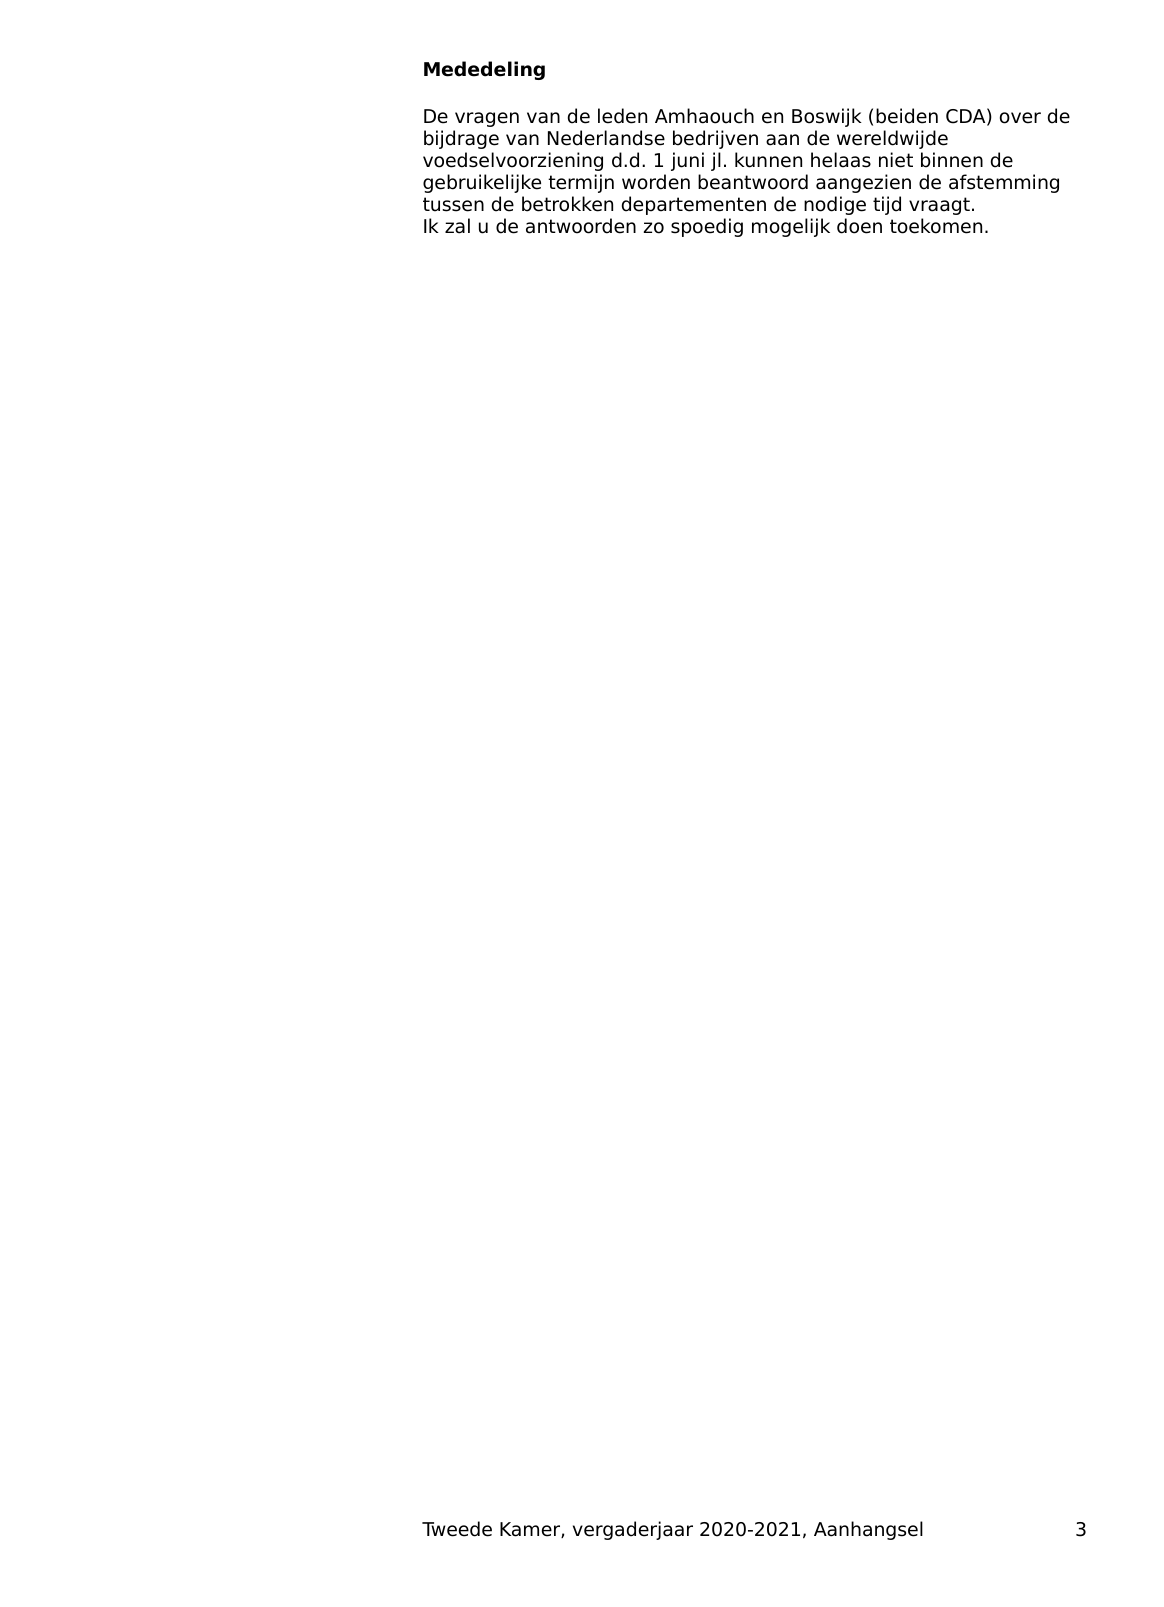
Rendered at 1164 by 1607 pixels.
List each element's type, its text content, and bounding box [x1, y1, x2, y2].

text Ik zal u de antwoorden zo spoedig mogelijk doen toekomen. [422, 216, 1087, 238]
text De vragen van de leden Amhaouch en Boswijk (beiden CDA) over de bijdrage van Nederlandse bedrijven aan de wereldwijde voedselvoorziening d.d. 1 juni jl. kunnen helaas niet binnen de gebruikelijke termijn worden beantwoord aangezien de afstemming tussen de betrokken departementen de nodige tijd vraagt. [422, 106, 1087, 216]
subtitle Mededeling [422, 59, 1087, 81]
